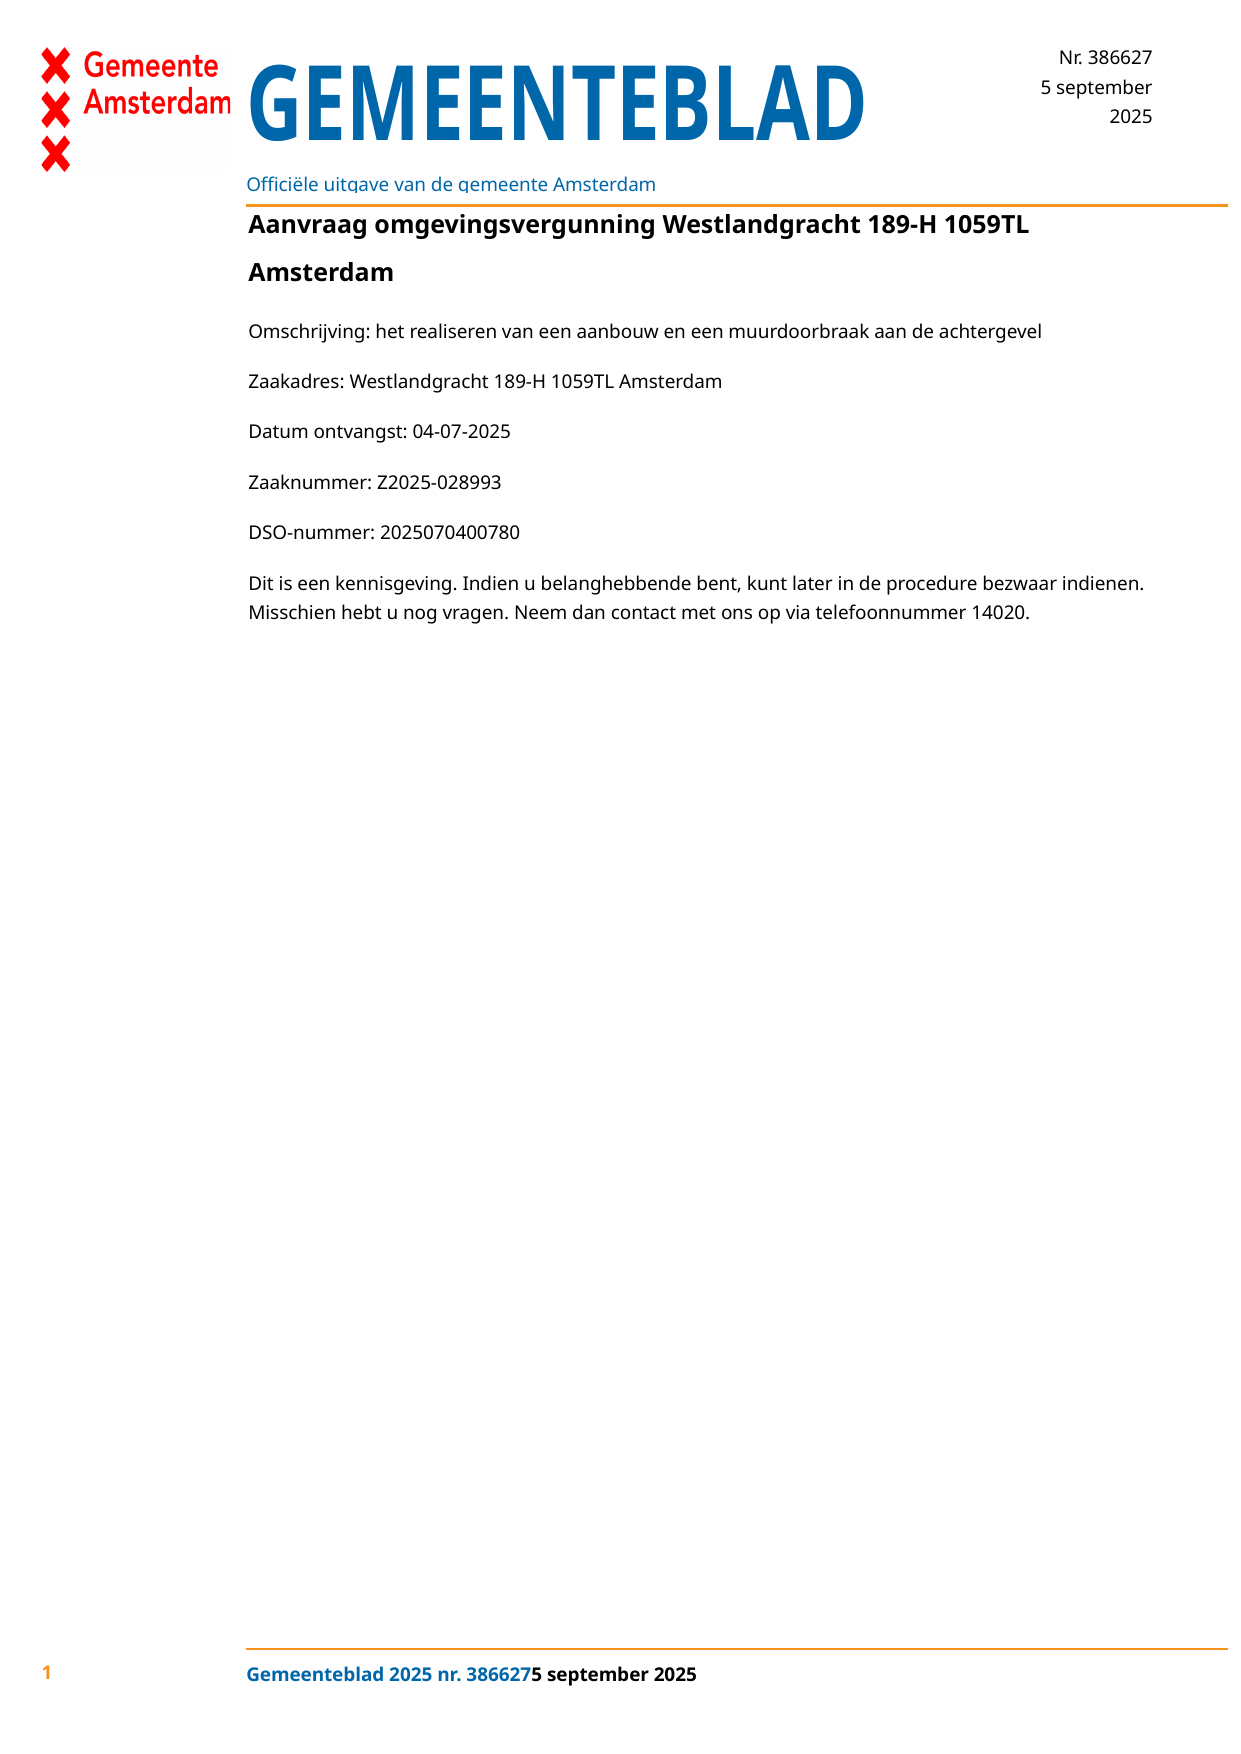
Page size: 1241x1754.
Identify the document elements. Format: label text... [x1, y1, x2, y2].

text Zaaknummer: Z2025-028993 [248, 469, 1152, 495]
text Dit is een kennisgeving. Indien u belanghebbende bent, kunt later in de procedure bezwaar indienen. Misschien hebt u nog vragen. Neem dan contact met ons op via telefoonnummer 14020. [248, 570, 1152, 625]
text DSO-nummer: 2025070400780 [248, 519, 1152, 545]
text Datum ontvangst: 04-07-2025 [248, 419, 1152, 444]
text Omschrijving: het realiseren van een aanbouw en een muurdoorbraak aan de achtergevel [248, 318, 1152, 344]
picture [41, 47, 231, 172]
text Aanvraag omgevingsvergunning Westlandgracht 189-H 1059TL Amsterdam [248, 207, 1152, 288]
text Zaakadres: Westlandgracht 189-H 1059TL Amsterdam [248, 368, 1152, 394]
